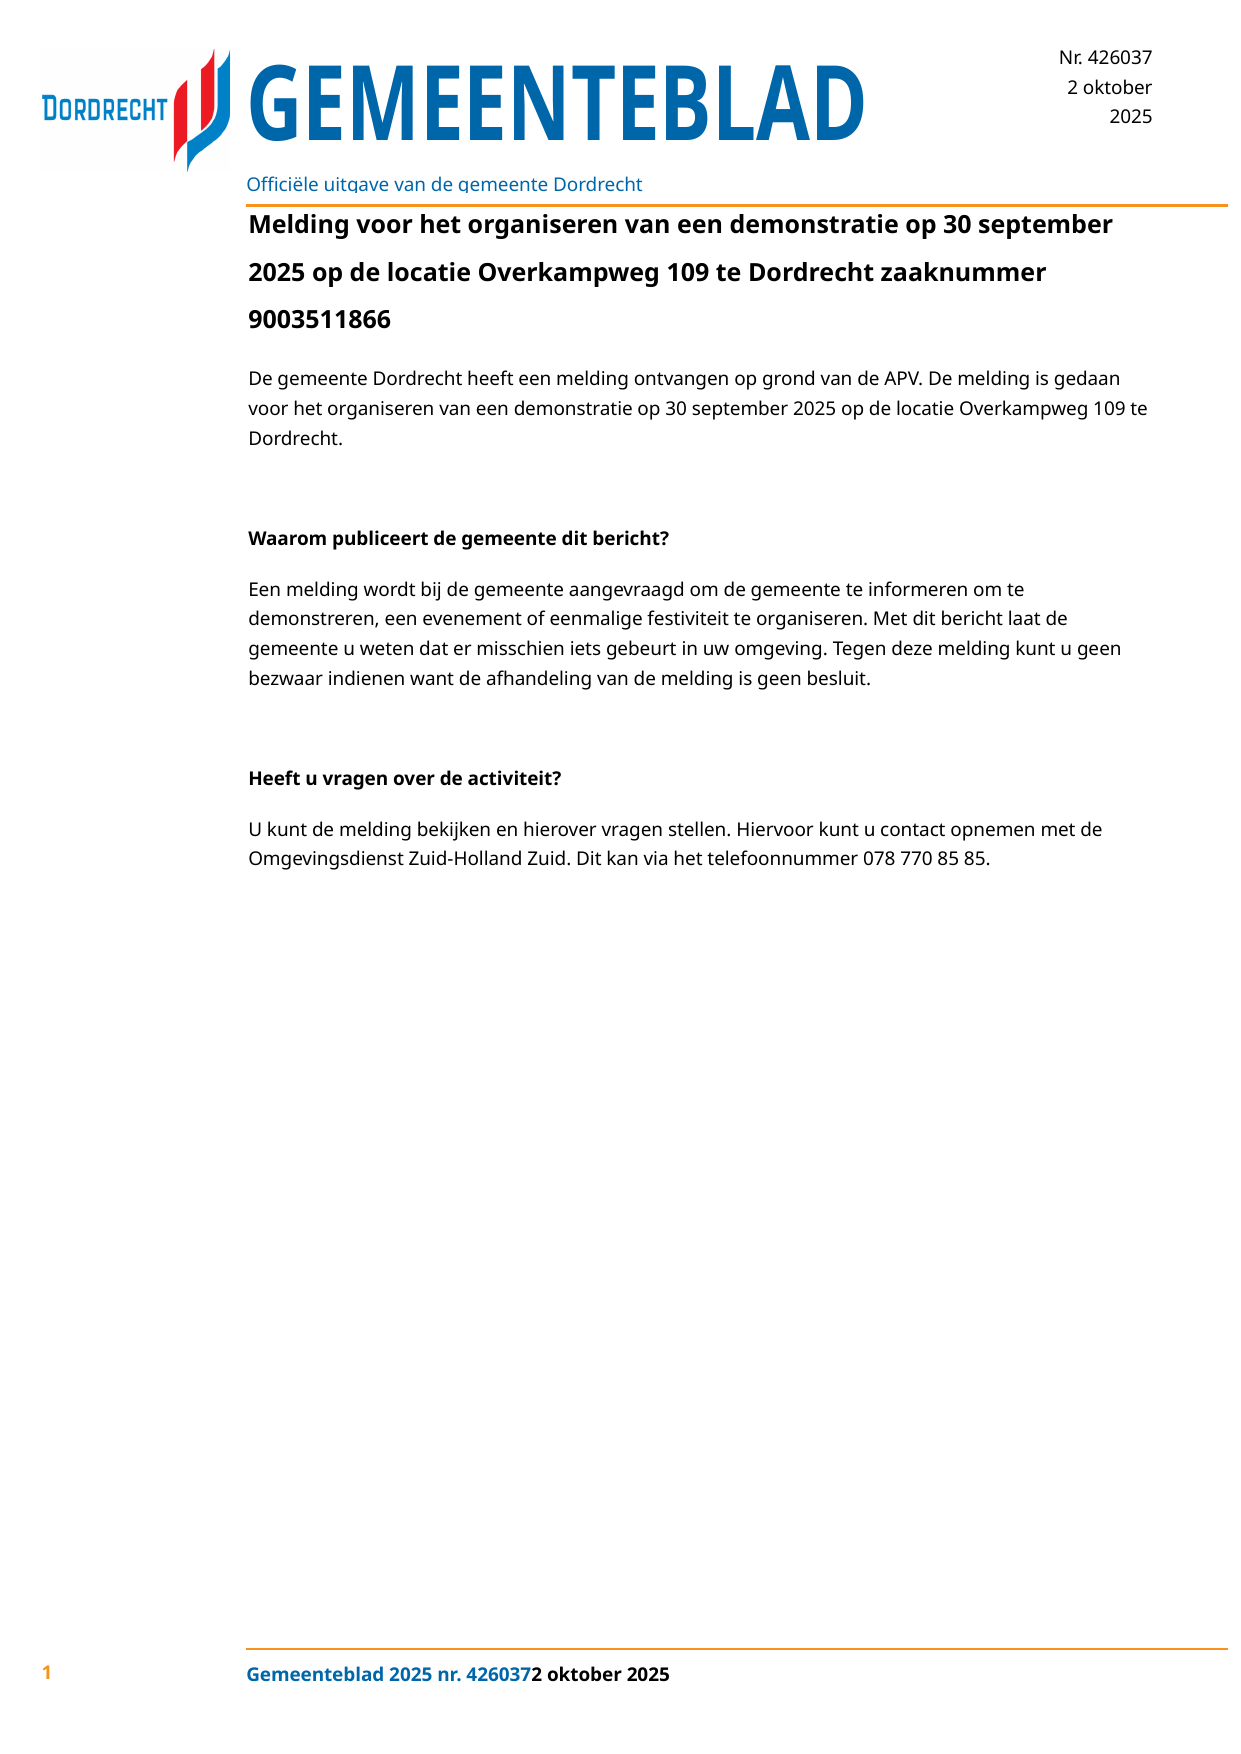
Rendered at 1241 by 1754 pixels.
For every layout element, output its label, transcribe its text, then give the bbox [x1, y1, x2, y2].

text Heeft u vragen over de activiteit? [248, 766, 1152, 791]
picture [41, 47, 231, 172]
text Waarom publiceert de gemeente dit bericht? [248, 526, 1152, 551]
text U kunt de melding bekijken en hierover vragen stellen. Hiervoor kunt u contact opnemen met de Omgevingsdienst Zuid-Holland Zuid. Dit kan via het telefoonnummer 078 770 85 85. [248, 816, 1152, 871]
text Een melding wordt bij de gemeente aangevraagd om de gemeente te informeren om te demonstreren, een evenement of eenmalige festiviteit te organiseren. Met dit bericht laat de gemeente u weten dat er misschien iets gebeurt in uw omgeving. Tegen deze melding kunt u geen bezwaar indienen want de afhandeling van de melding is geen besluit. [248, 576, 1152, 690]
text De gemeente Dordrecht heeft een melding ontvangen op grond van de APV. De melding is gedaan voor het organiseren van een demonstratie op 30 september 2025 op de locatie Overkampweg 109 te Dordrecht. [248, 366, 1152, 450]
text Melding voor het organiseren van een demonstratie op 30 september 2025 op de locatie Overkampweg 109 te Dordrecht zaaknummer 9003511866 [248, 207, 1152, 336]
